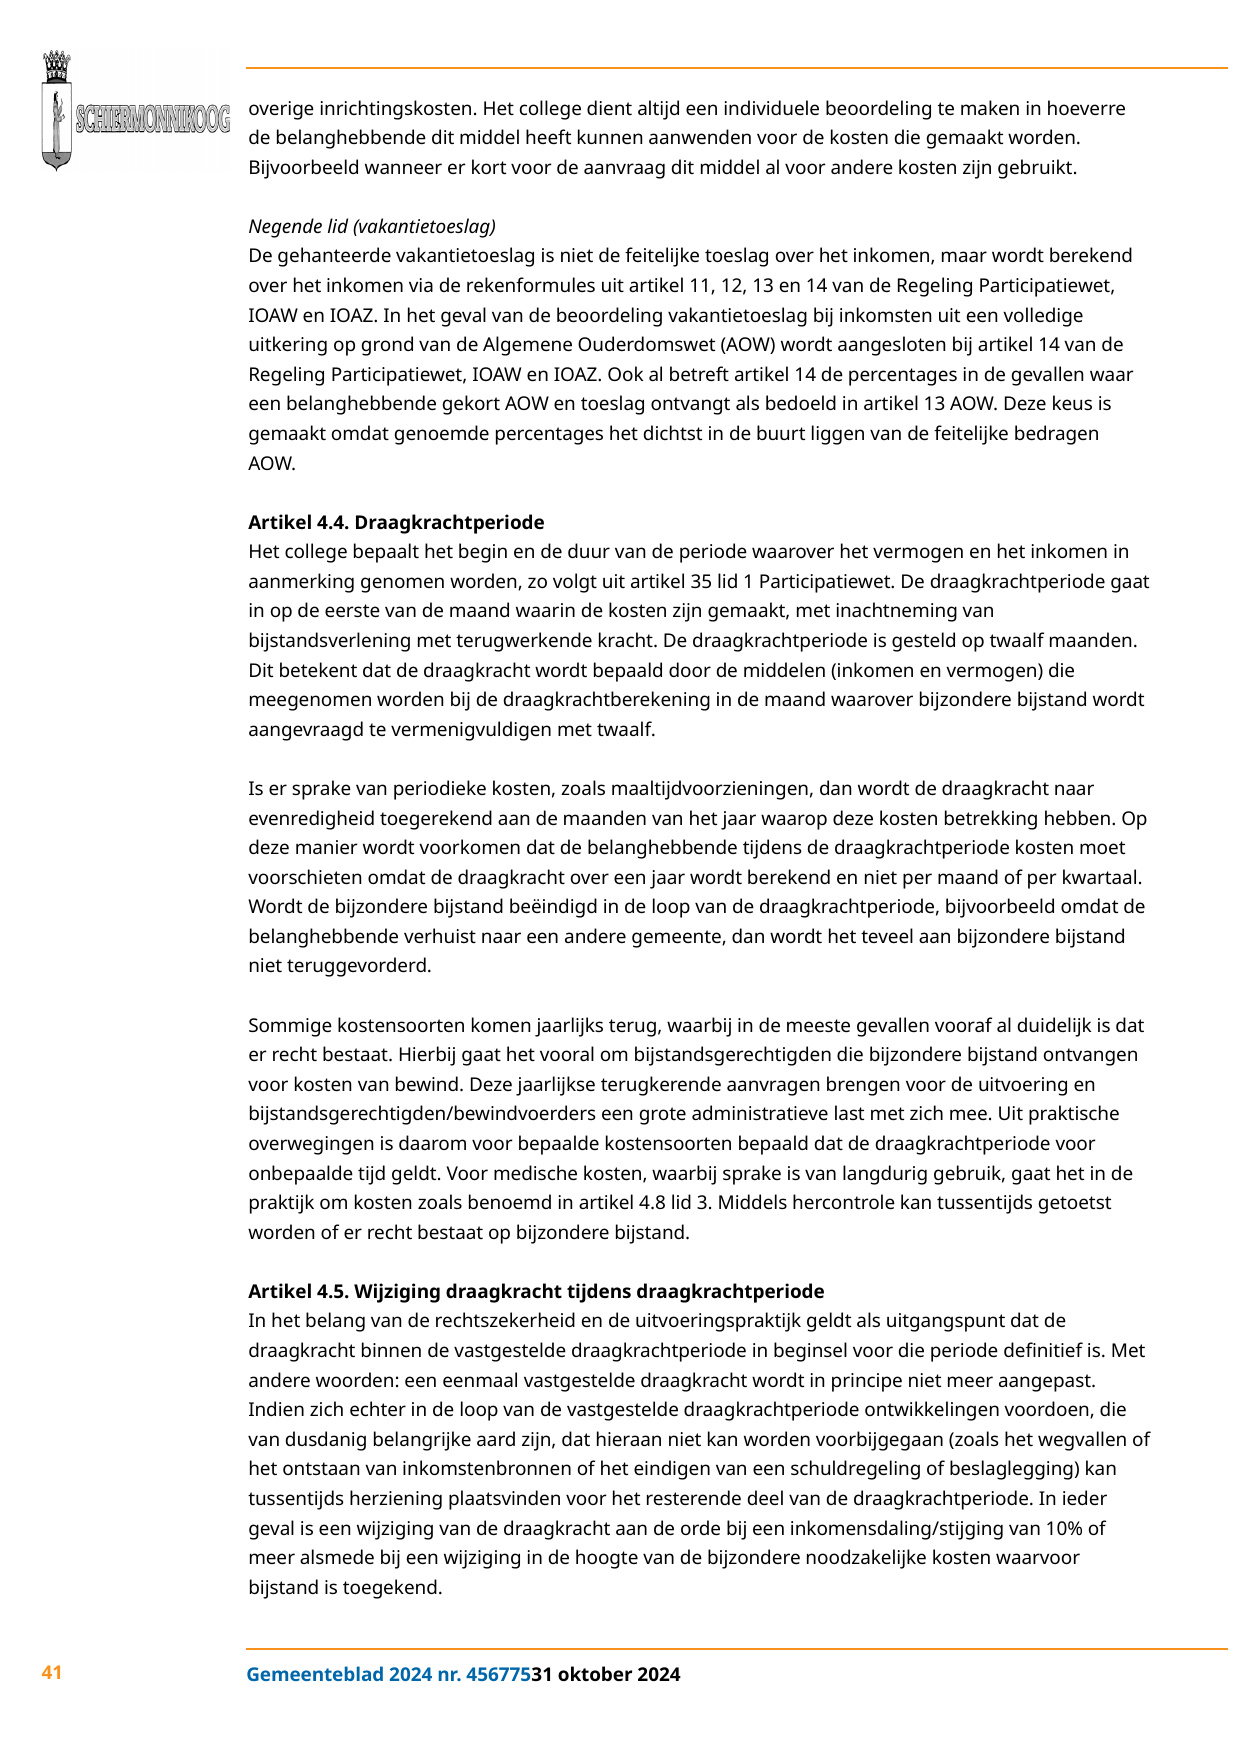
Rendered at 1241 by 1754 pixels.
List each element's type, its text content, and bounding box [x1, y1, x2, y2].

text Het college bepaalt het begin en de duur van de periode waarover het vermogen en het inkomen in aanmerking genomen worden, zo volgt uit artikel 35 lid 1 Participatiewet. De draagkrachtperiode gaat in op de eerste van de maand waarin de kosten zijn gemaakt, met inachtneming van bijstandsverlening met terugwerkende kracht. De draagkrachtperiode is gesteld op twaalf maanden. Dit betekent dat de draagkracht wordt bepaald door de middelen (inkomen en vermogen) die meegenomen worden bij de draagkrachtberekening in de maand waarover bijzondere bijstand wordt aangevraagd te vermenigvuldigen met twaalf. [248, 538, 1152, 742]
text Sommige kostensoorten komen jaarlijks terug, waarbij in de meeste gevallen vooraf al duidelijk is dat er recht bestaat. Hierbij gaat het vooral om bijstandsgerechtigden die bijzondere bijstand ontvangen voor kosten van bewind. Deze jaarlijkse terugkerende aanvragen brengen voor de uitvoering en bijstandsgerechtigden/bewindvoerders een grote administratieve last met zich mee. Uit praktische overwegingen is daarom voor bepaalde kostensoorten bepaald dat de draagkrachtperiode voor onbepaalde tijd geldt. Voor medische kosten, waarbij sprake is van langdurig gebruik, gaat het in de praktijk om kosten zoals benoemd in artikel 4.8 lid 3. Middels hercontrole kan tussentijds getoetst worden of er recht bestaat op bijzondere bijstand. [248, 1012, 1152, 1245]
text Negende lid (vakantietoeslag) [248, 213, 1152, 239]
text overige inrichtingskosten. Het college dient altijd een individuele beoordeling te maken in hoeverre de belanghebbende dit middel heeft kunnen aanwenden voor de kosten die gemaakt worden. Bijvoorbeeld wanneer er kort voor de aanvraag dit middel al voor andere kosten zijn gebruikt. [248, 95, 1152, 180]
text Artikel 4.4. Draagkrachtperiode [248, 509, 1152, 535]
text Is er sprake van periodieke kosten, zoals maaltijdvoorzieningen, dan wordt de draagkracht naar evenredigheid toegerekend aan de maanden van het jaar waarop deze kosten betrekking hebben. Op deze manier wordt voorkomen dat de belanghebbende tijdens de draagkrachtperiode kosten moet voorschieten omdat de draagkracht over een jaar wordt berekend en niet per maand of per kwartaal. Wordt de bijzondere bijstand beëindigd in de loop van de draagkrachtperiode, bijvoorbeeld omdat de belanghebbende verhuist naar een andere gemeente, dan wordt het teveel aan bijzondere bijstand niet teruggevorderd. [248, 775, 1152, 978]
text In het belang van de rechtszekerheid en de uitvoeringspraktijk geldt als uitgangspunt dat de draagkracht binnen de vastgestelde draagkrachtperiode in beginsel voor die periode definitief is. Met andere woorden: een eenmaal vastgestelde draagkracht wordt in principe niet meer aangepast. Indien zich echter in de loop van de vastgestelde draagkrachtperiode ontwikkelingen voordoen, die van dusdanig belangrijke aard zijn, dat hieraan niet kan worden voorbijgegaan (zoals het wegvallen of het ontstaan van inkomstenbronnen of het eindigen van een schuldregeling of beslaglegging) kan tussentijds herziening plaatsvinden voor het resterende deel van de draagkrachtperiode. In ieder geval is een wijziging van de draagkracht aan de orde bij een inkomensdaling/stijging van 10% of meer alsmede bij een wijziging in de hoogte van de bijzondere noodzakelijke kosten waarvoor bijstand is toegekend. [248, 1308, 1152, 1600]
picture [41, 47, 231, 172]
text De gehanteerde vakantietoeslag is niet de feitelijke toeslag over het inkomen, maar wordt berekend over het inkomen via de rekenformules uit artikel 11, 12, 13 en 14 van de Regeling Participatiewet, IOAW en IOAZ. In het geval van de beoordeling vakantietoeslag bij inkomsten uit een volledige uitkering op grond van de Algemene Ouderdomswet (AOW) wordt aangesloten bij artikel 14 van de Regeling Participatiewet, IOAW en IOAZ. Ook al betreft artikel 14 de percentages in de gevallen waar een belanghebbende gekort AOW en toeslag ontvangt als bedoeld in artikel 13 AOW. Deze keus is gemaakt omdat genoemde percentages het dichtst in de buurt liggen van de feitelijke bedragen AOW. [248, 243, 1152, 476]
text Artikel 4.5. Wijziging draagkracht tijdens draagkrachtperiode [248, 1278, 1152, 1304]
